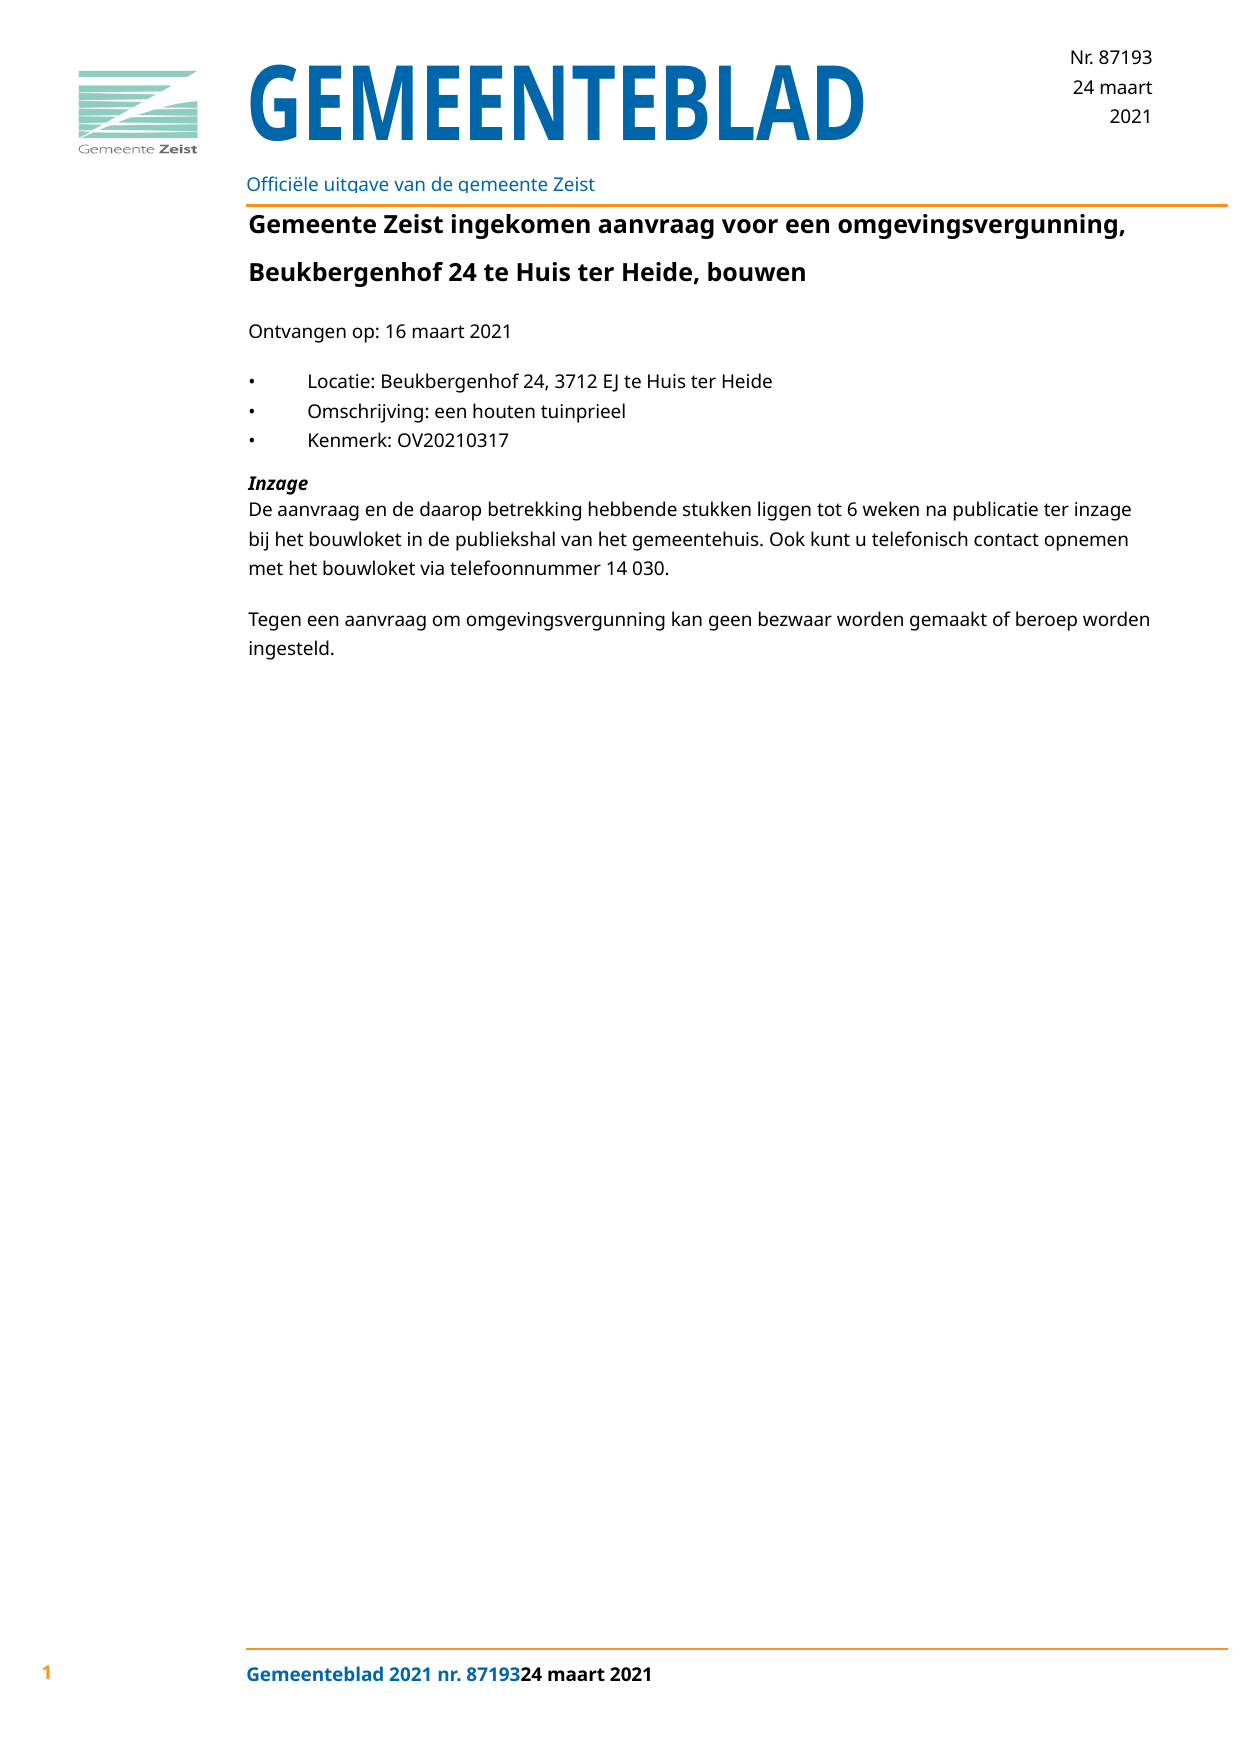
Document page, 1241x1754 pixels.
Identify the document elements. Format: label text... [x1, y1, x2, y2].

picture [41, 47, 231, 172]
list Locatie: Beukbergenhof 24, 3712 EJ te Huis ter Heide [248, 368, 1152, 394]
text Inzage [248, 471, 1152, 496]
text Gemeente Zeist ingekomen aanvraag voor een omgevingsvergunning, Beukbergenhof 24 te Huis ter Heide, bouwen [248, 207, 1152, 288]
text Tegen een aanvraag om omgevingsvergunning kan geen bezwaar worden gemaakt of beroep worden ingesteld. [248, 606, 1152, 661]
text De aanvraag en de daarop betrekking hebbende stukken liggen tot 6 weken na publicatie ter inzage bij het bouwloket in de publiekshal van het gemeentehuis. Ook kunt u telefonisch contact opnemen met het bouwloket via telefoonnummer 14 030. [248, 496, 1152, 581]
text Ontvangen op: 16 maart 2021 [248, 318, 1152, 344]
list Omschrijving: een houten tuinprieel [248, 398, 1152, 424]
list Kenmerk: OV20210317 [248, 427, 1152, 453]
